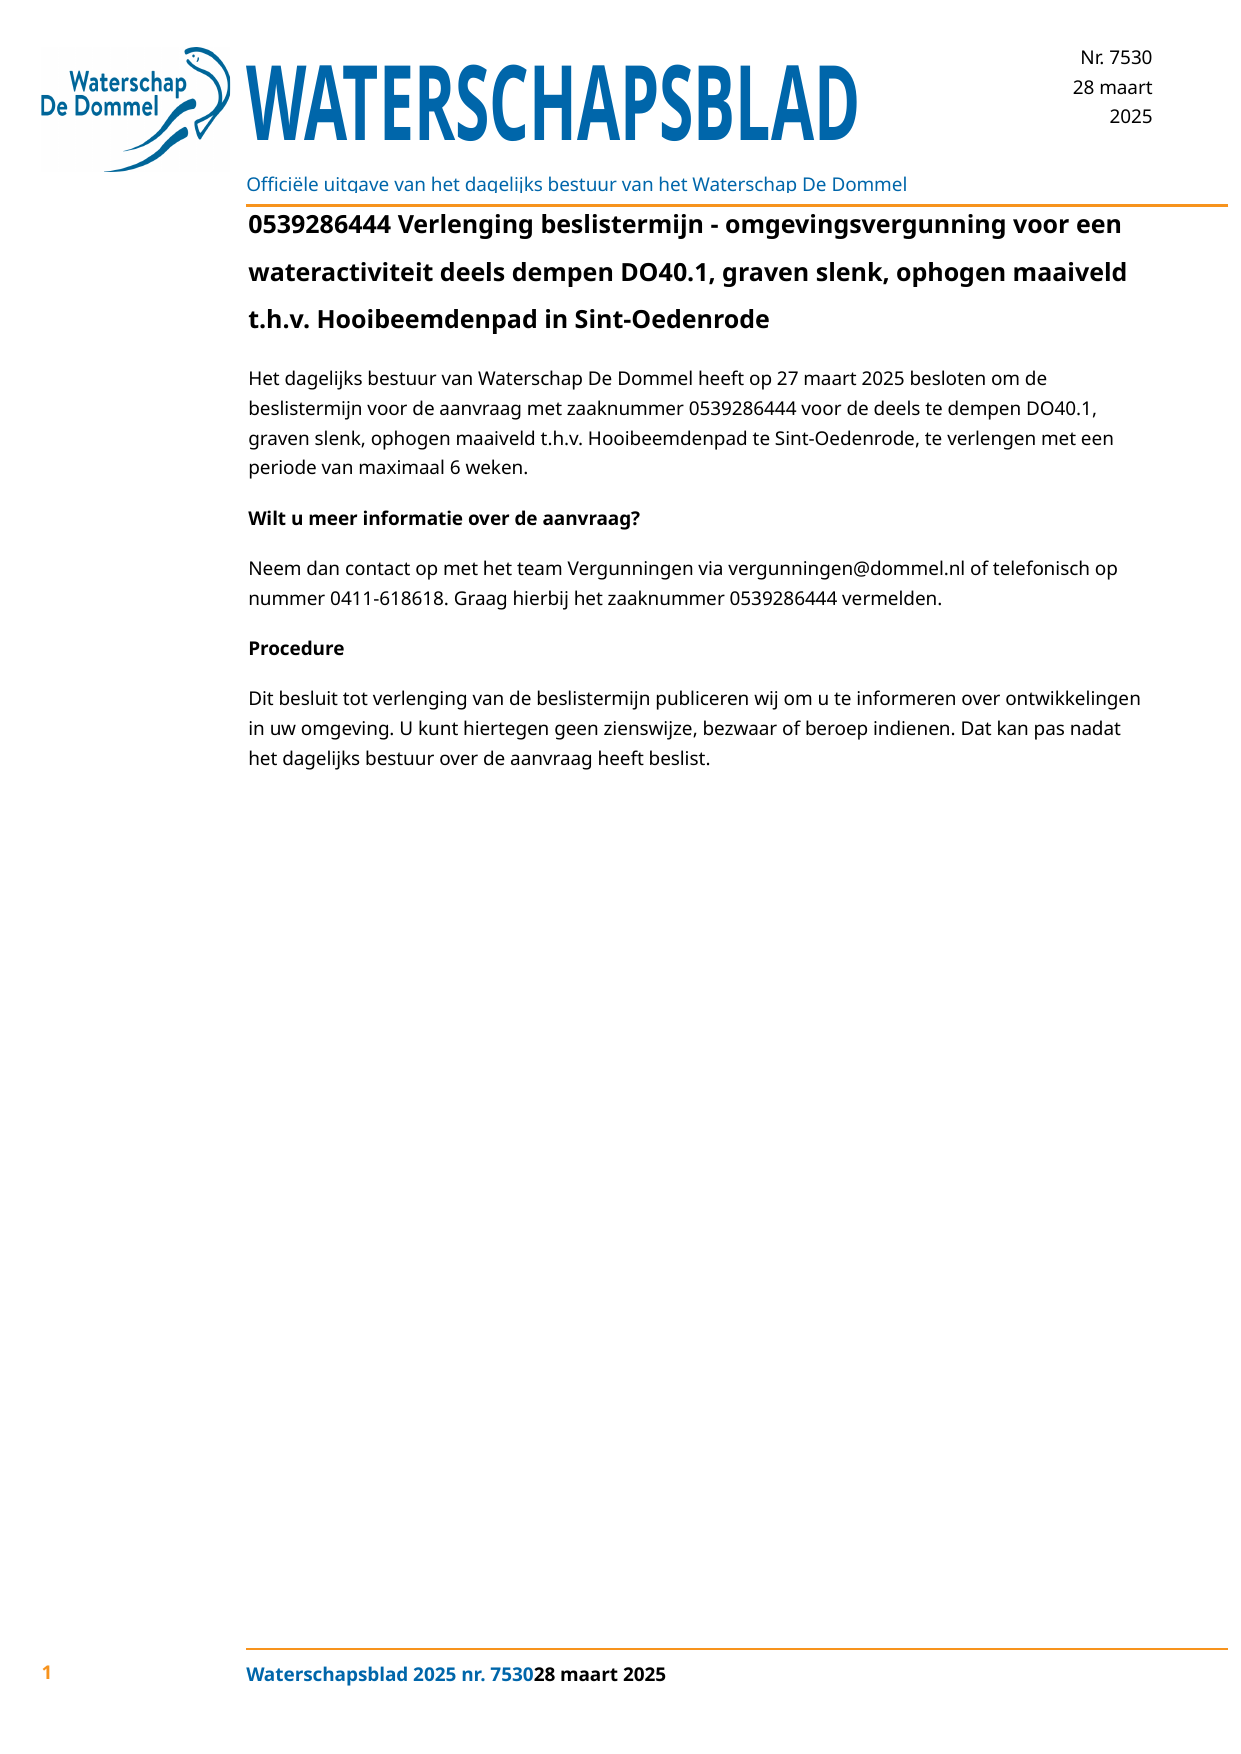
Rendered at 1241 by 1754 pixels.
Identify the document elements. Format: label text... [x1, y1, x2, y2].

text Het dagelijks bestuur van Waterschap De Dommel heeft op 27 maart 2025 besloten om de beslistermijn voor de aanvraag met zaaknummer 0539286444 voor de deels te dempen DO40.1, graven slenk, ophogen maaiveld t.h.v. Hooibeemdenpad te Sint-Oedenrode, te verlengen met een periode van maximaal 6 weken. [248, 366, 1152, 480]
picture [41, 47, 231, 172]
text Procedure [248, 635, 1152, 661]
text Dit besluit tot verlenging van de beslistermijn publiceren wij om u te informeren over ontwikkelingen in uw omgeving. U kunt hiertegen geen zienswijze, bezwaar of beroep indienen. Dat kan pas nadat het dagelijks bestuur over de aanvraag heeft beslist. [248, 686, 1152, 770]
picture [204, 47, 231, 76]
text 0539286444 Verlenging beslistermijn - omgevingsvergunning voor een wateractiviteit deels dempen DO40.1, graven slenk, ophogen maaiveld t.h.v. Hooibeemdenpad in Sint-Oedenrode [248, 207, 1152, 336]
text Neem dan contact op met het team Vergunningen via vergunningen@dommel.nl of telefonisch op nummer 0411-618618. Graag hierbij het zaaknummer 0539286444 vermelden. [248, 555, 1152, 610]
picture [45, 99, 51, 111]
picture [198, 118, 210, 131]
text Wilt u meer informatie over de aanvraag? [248, 505, 1152, 530]
